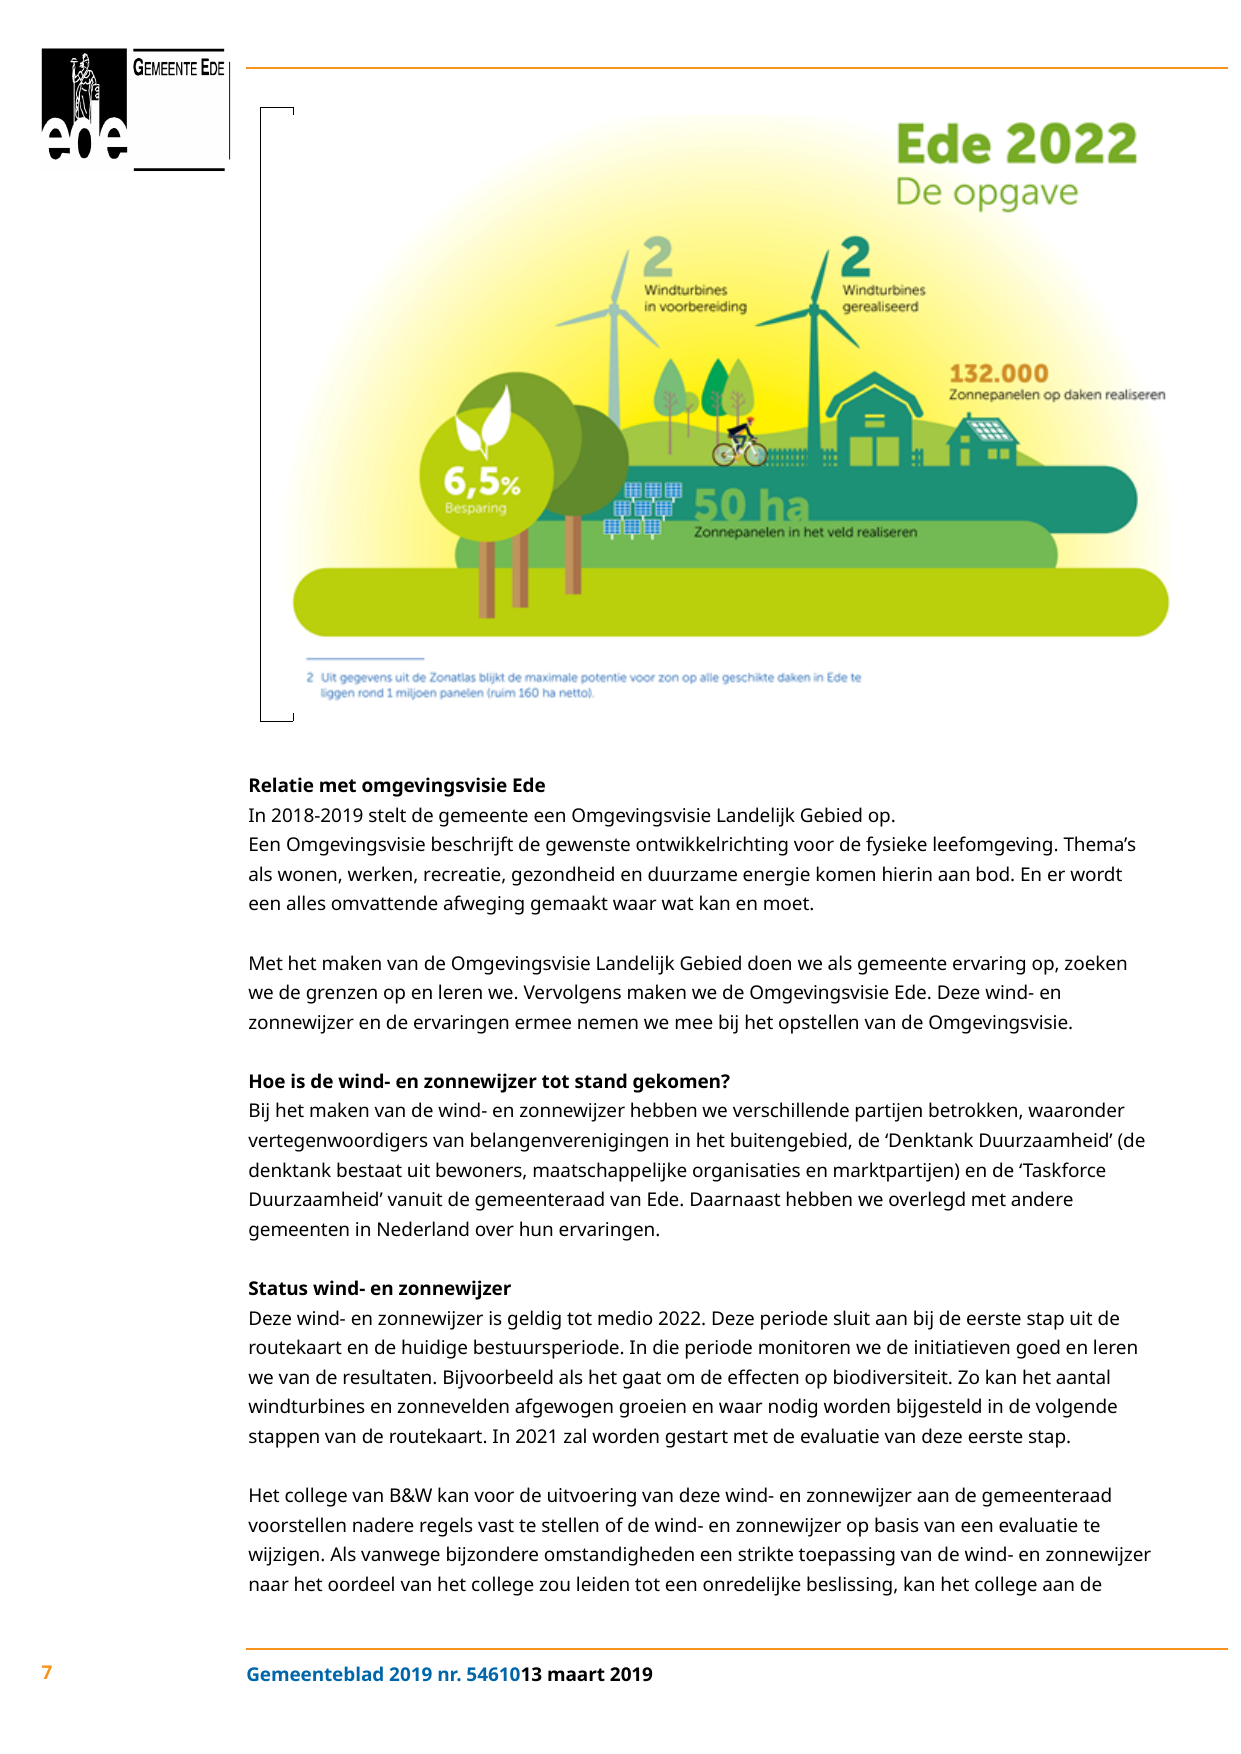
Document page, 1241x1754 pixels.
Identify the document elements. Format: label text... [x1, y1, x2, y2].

text Met het maken van de Omgevingsvisie Landelijk Gebied doen we als gemeente ervaring op, zoeken we de grenzen op en leren we. Vervolgens maken we de Omgevingsvisie Ede. Deze wind- en zonnewijzer en de ervaringen ermee nemen we mee bij het opstellen van de Omgevingsvisie. [248, 950, 1152, 1034]
text Relatie met omgevingsvisie Ede [248, 772, 1152, 798]
text Deze wind- en zonnewijzer is geldig tot medio 2022. Deze periode sluit aan bij de eerste stap uit de routekaart en de huidige bestuursperiode. In die periode monitoren we de initiatieven goed en leren we van de resultaten. Bijvoorbeeld als het gaat om de effecten op biodiversiteit. Zo kan het aantal windturbines en zonnevelden afgewogen groeien en waar nodig worden bijgesteld in de volgende stappen van de routekaart. In 2021 zal worden gestart met de evaluatie van deze eerste stap. [248, 1305, 1152, 1449]
text Hoe is de wind- en zonnewijzer tot stand gekomen? [248, 1068, 1152, 1094]
text Het college van B&W kan voor de uitvoering van deze wind- en zonnewijzer aan de gemeenteraad voorstellen nadere regels vast te stellen of de wind- en zonnewijzer op basis van een evaluatie te wijzigen. Als vanwege bijzondere omstandigheden een strikte toepassing van de wind- en zonnewijzer naar het oordeel van het college zou leiden tot een onredelijke beslissing, kan het college aan de [248, 1482, 1152, 1597]
text Status wind- en zonnewijzer [248, 1275, 1152, 1301]
picture [41, 47, 231, 172]
picture [268, 115, 1173, 713]
text Een Omgevingsvisie beschrijft de gewenste ontwikkelrichting voor de fysieke leefomgeving. Thema’s als wonen, werken, recreatie, gezondheid en duurzame energie komen hierin aan bod. En er wordt een alles omvattende afweging gemaakt waar wat kan en moet. [248, 831, 1152, 916]
text Bij het maken van de wind- en zonnewijzer hebben we verschillende partijen betrokken, waaronder vertegenwoordigers van belangenverenigingen in het buitengebied, de ‘Denktank Duurzaamheid’ (de denktank bestaat uit bewoners, maatschappelijke organisaties en marktpartijen) en de ‘Taskforce Duurzaamheid’ vanuit de gemeenteraad van Ede. Daarnaast hebben we overlegd met andere gemeenten in Nederland over hun ervaringen. [248, 1098, 1152, 1242]
text In 2018-2019 stelt de gemeente een Omgevingsvisie Landelijk Gebied op. [248, 802, 1152, 827]
